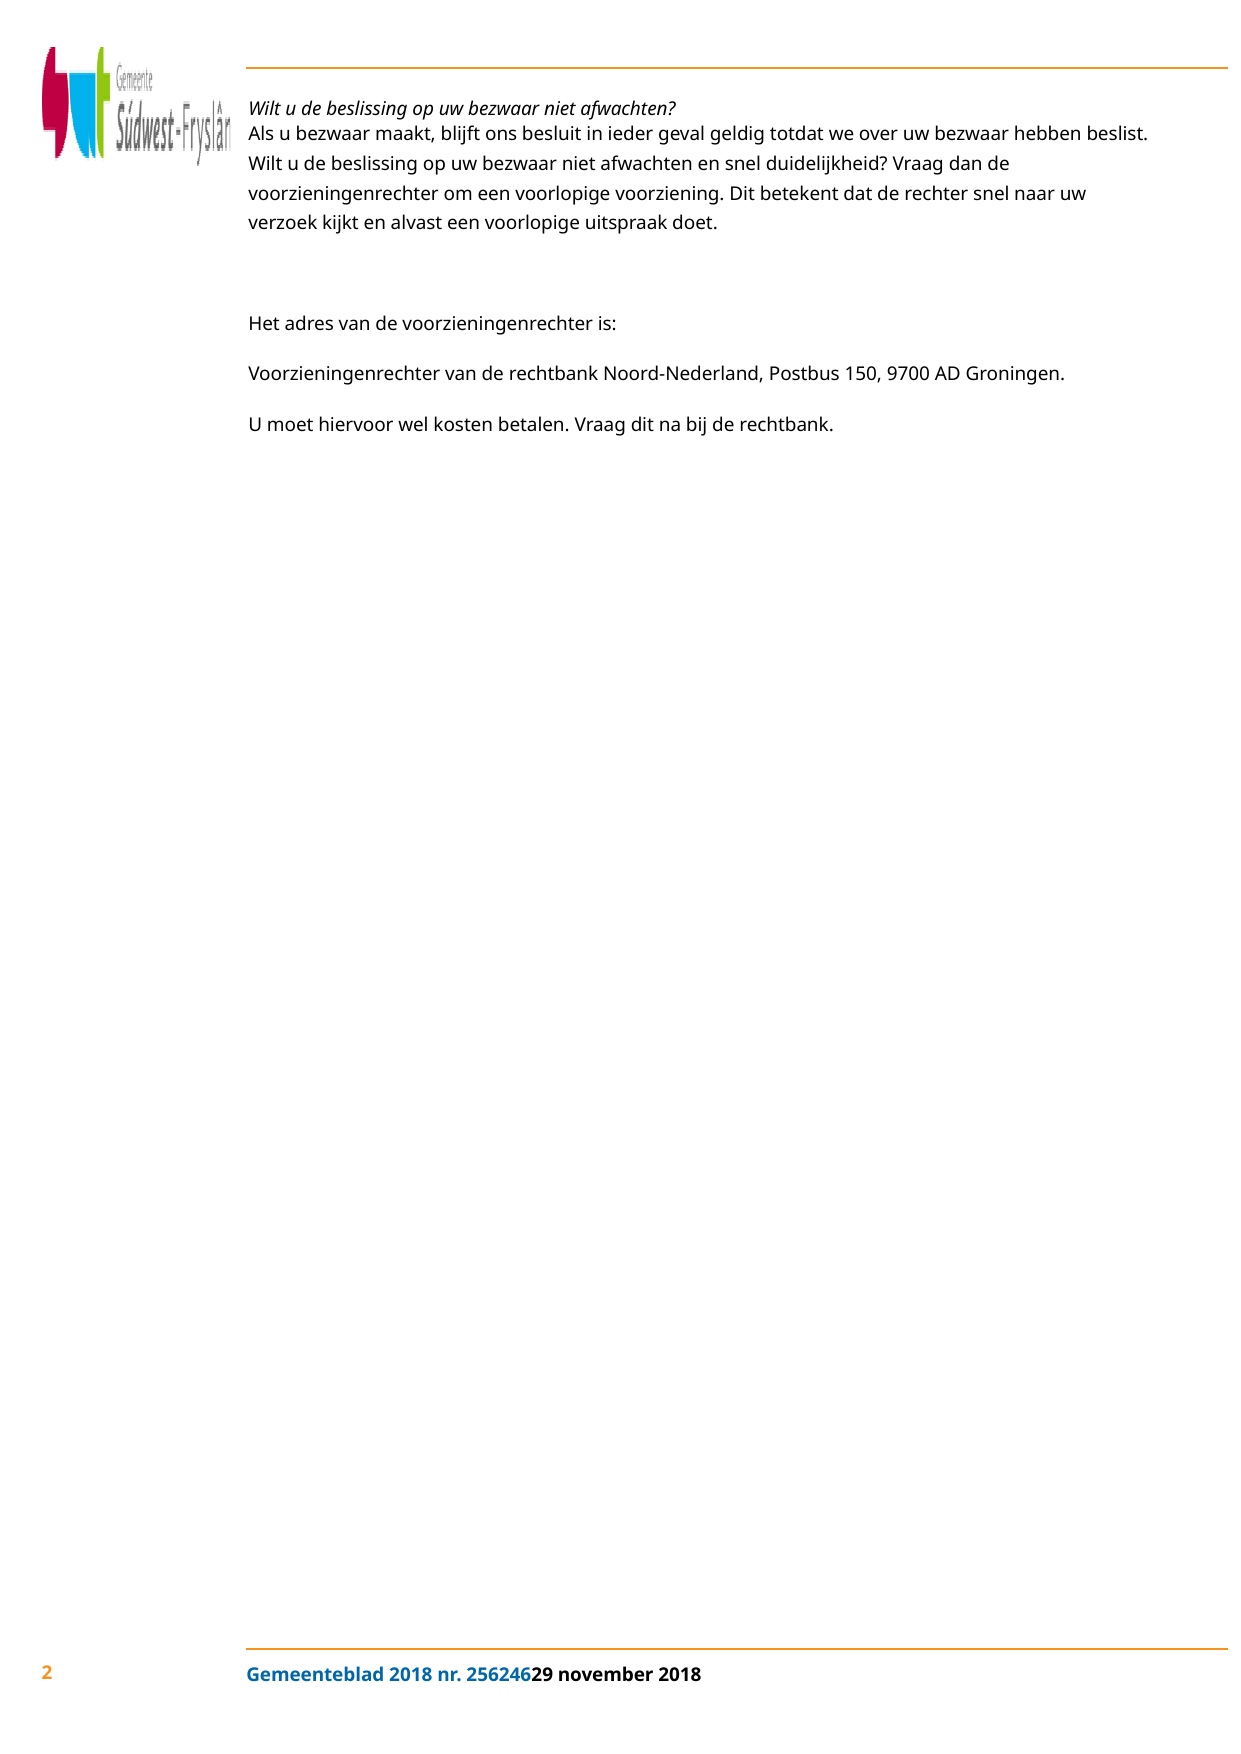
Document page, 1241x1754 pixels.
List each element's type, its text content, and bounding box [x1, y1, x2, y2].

text U moet hiervoor wel kosten betalen. Vraag dit na bij de rechtbank. [248, 411, 1152, 437]
text Als u bezwaar maakt, blijft ons besluit in ieder geval geldig totdat we over uw bezwaar hebben beslist. Wilt u de beslissing op uw bezwaar niet afwachten en snel duidelijkheid? Vraag dan de voorzieningenrechter om een voorlopige voorziening. Dit betekent dat de rechter snel naar uw verzoek kijkt en alvast een voorlopige uitspraak doet. [248, 121, 1152, 235]
text Wilt u de beslissing op uw bezwaar niet afwachten? [248, 95, 1152, 121]
picture [41, 47, 231, 172]
text Voorzieningenrechter van de rechtbank Noord-Nederland, Postbus 150, 9700 AD Groningen. [248, 361, 1152, 386]
text Het adres van de voorzieningenrechter is: [248, 310, 1152, 336]
